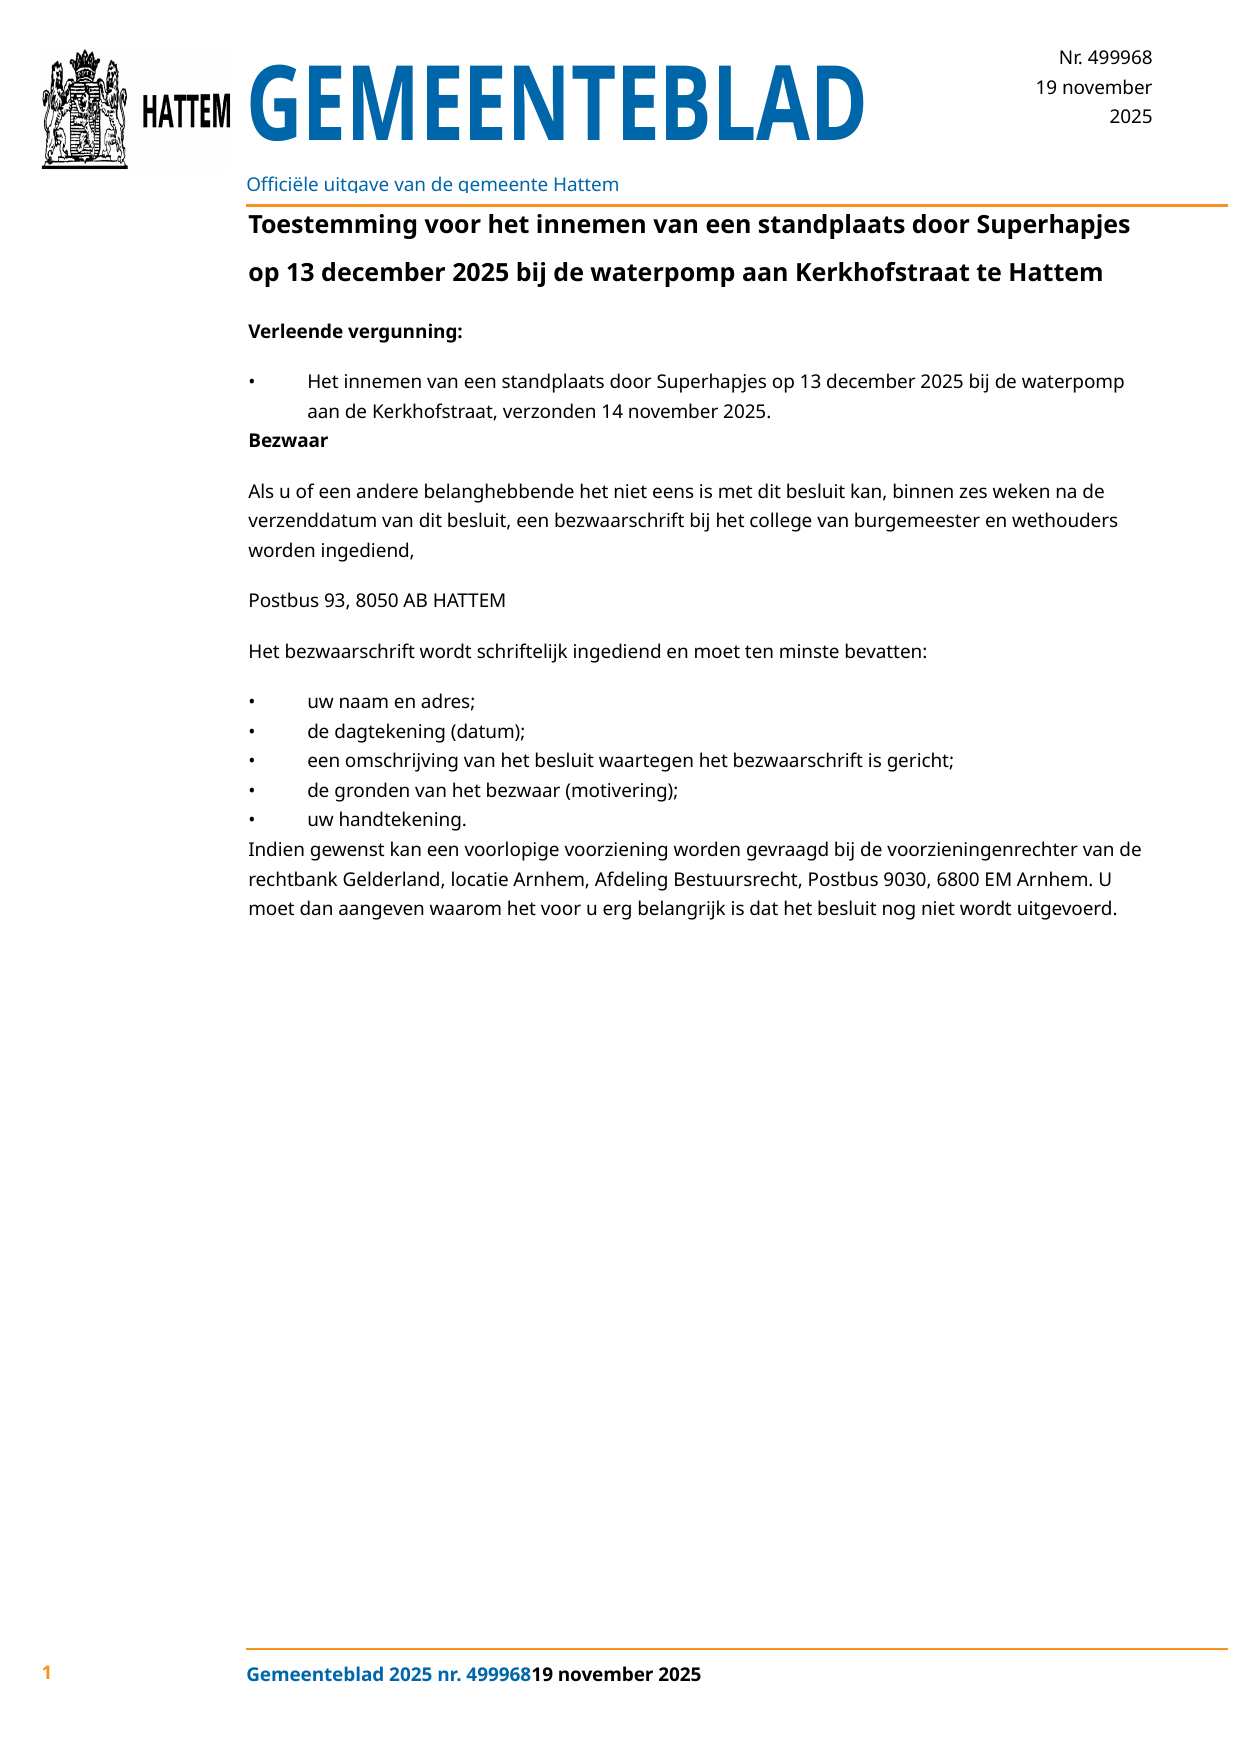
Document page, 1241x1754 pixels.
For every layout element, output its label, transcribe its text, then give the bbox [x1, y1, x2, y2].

text Indien gewenst kan een voorlopige voorziening worden gevraagd bij de voorzieningenrechter van de rechtbank Gelderland, locatie Arnhem, Afdeling Bestuursrecht, Postbus 9030, 6800 EM Arnhem. U moet dan aangeven waarom het voor u erg belangrijk is dat het besluit nog niet wordt uitgevoerd. [248, 836, 1152, 921]
text Bezwaar [248, 427, 1152, 453]
list de gronden van het bezwaar (motivering); [248, 777, 1152, 803]
list de dagtekening (datum); [248, 718, 1152, 744]
picture [41, 47, 231, 172]
text Als u of een andere belanghebbende het niet eens is met dit besluit kan, binnen zes weken na de verzenddatum van dit besluit, een bezwaarschrift bij het college van burgemeester en wethouders worden ingediend, [248, 478, 1152, 563]
text Postbus 93, 8050 AB HATTEM [248, 587, 1152, 613]
list een omschrijving van het besluit waartegen het bezwaarschrift is gericht; [248, 747, 1152, 773]
list uw naam en adres; [248, 688, 1152, 714]
text Toestemming voor het innemen van een standplaats door Superhapjes op 13 december 2025 bij de waterpomp aan Kerkhofstraat te Hattem [248, 207, 1152, 288]
list uw handtekening. [248, 807, 1152, 832]
text Verleende vergunning: [248, 318, 1152, 344]
text Het bezwaarschrift wordt schriftelijk ingediend en moet ten minste bevatten: [248, 638, 1152, 664]
list Het innemen van een standplaats door Superhapjes op 13 december 2025 bij de waterpomp aan de Kerkhofstraat, verzonden 14 november 2025. [248, 368, 1152, 424]
